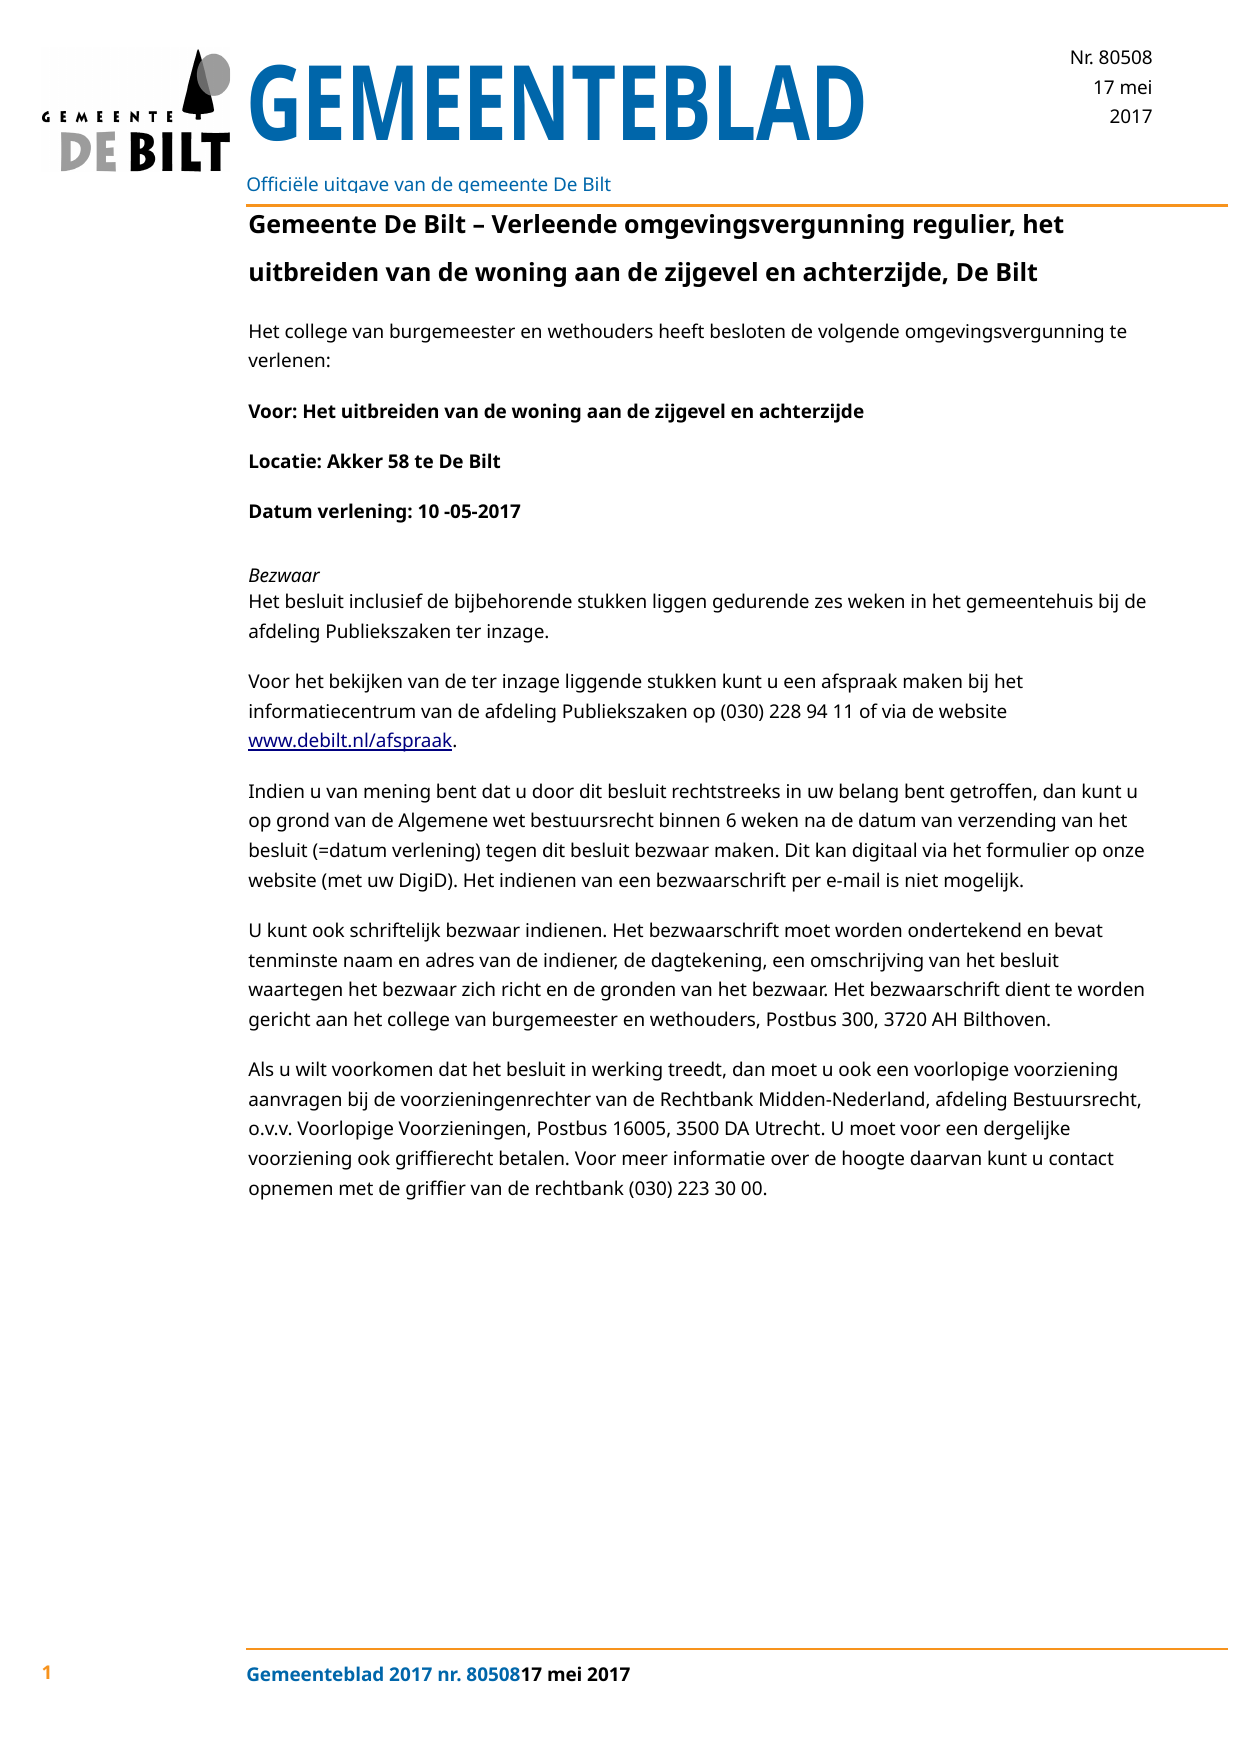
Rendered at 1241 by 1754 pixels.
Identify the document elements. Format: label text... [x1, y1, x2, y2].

text U kunt ook schriftelijk bezwaar indienen. Het bezwaarschrift moet worden ondertekend en bevat tenminste naam en adres van de indiener, de dagtekening, een omschrijving van het besluit waartegen het bezwaar zich richt en de gronden van het bezwaar. Het bezwaarschrift dient te worden gericht aan het college van burgemeester en wethouders, Postbus 300, 3720 AH Bilthoven. [248, 917, 1152, 1032]
text Als u wilt voorkomen dat het besluit in werking treedt, dan moet u ook een voorlopige voorziening aanvragen bij de voorzieningenrechter van de Rechtbank Midden-Nederland, afdeling Bestuursrecht, o.v.v. Voorlopige Voorzieningen, Postbus 16005, 3500 DA Utrecht. U moet voor een dergelijke voorziening ook griffierecht betalen. Voor meer informatie over de hoogte daarvan kunt u contact opnemen met de griffier van de rechtbank (030) 223 30 00. [248, 1056, 1152, 1200]
text Het besluit inclusief de bijbehorende stukken liggen gedurende zes weken in het gemeentehuis bij de afdeling Publiekszaken ter inzage. [248, 588, 1152, 644]
text Voor: Het uitbreiden van de woning aan de zijgevel en achterzijde [248, 398, 1152, 424]
text Bezwaar [248, 563, 1152, 588]
text Datum verlening: 10 -05-2017 [248, 499, 1152, 524]
picture [41, 47, 231, 172]
text Gemeente De Bilt – Verleende omgevingsvergunning regulier, het uitbreiden van de woning aan de zijgevel en achterzijde, De Bilt [248, 207, 1152, 288]
text Het college van burgemeester en wethouders heeft besloten de volgende omgevingsvergunning te verlenen: [248, 318, 1152, 373]
text Locatie: Akker 58 te De Bilt [248, 448, 1152, 474]
text Indien u van mening bent dat u door dit besluit rechtstreeks in uw belang bent getroffen, dan kunt u op grond van de Algemene wet bestuursrecht binnen 6 weken na de datum van verzending van het besluit (=datum verlening) tegen dit besluit bezwaar maken. Dit kan digitaal via het formulier op onze website (met uw DigiD). Het indienen van een bezwaarschrift per e-mail is niet mogelijk. [248, 778, 1152, 892]
text Voor het bekijken van de ter inzage liggende stukken kunt u een afspraak maken bij het informatiecentrum van de afdeling Publiekszaken op (030) 228 94 11 of via de website www.debilt.nl/afspraak. [248, 668, 1152, 753]
